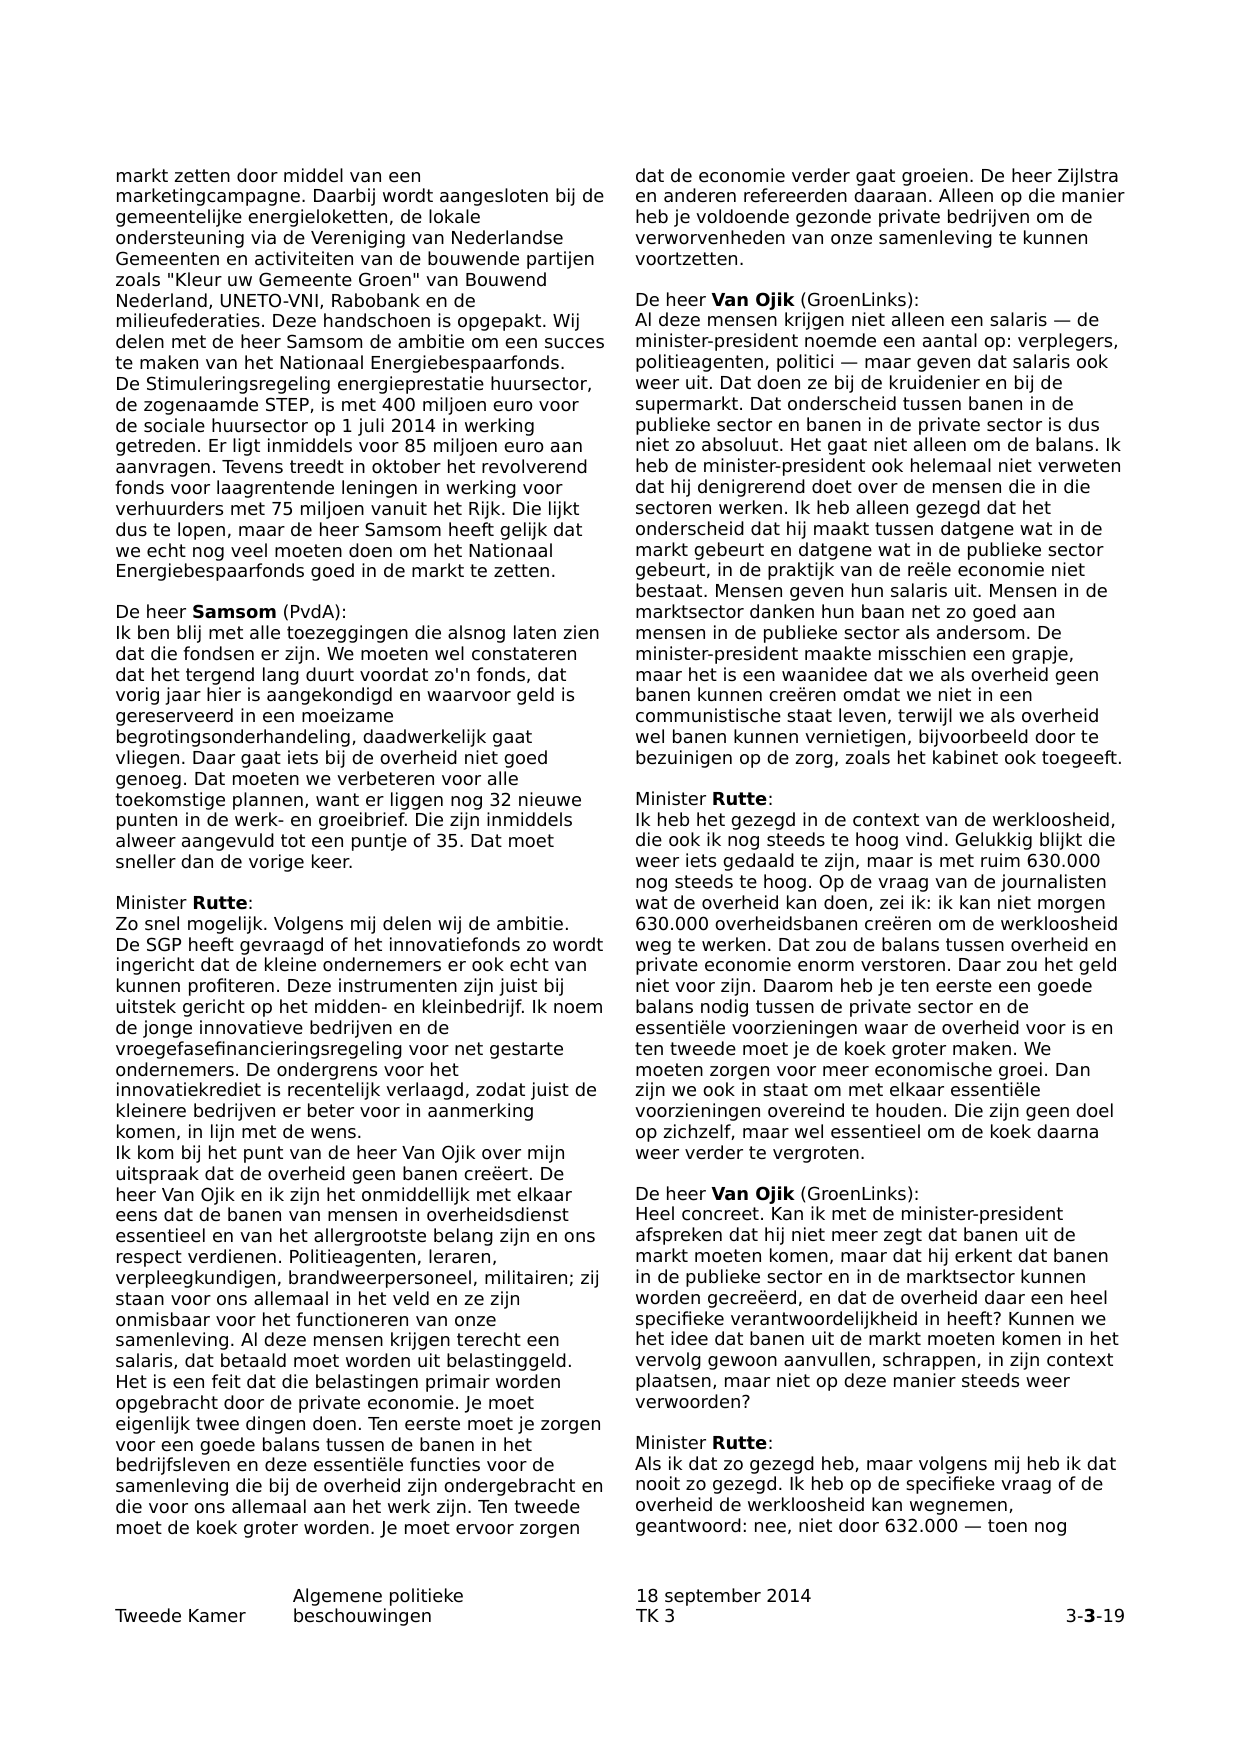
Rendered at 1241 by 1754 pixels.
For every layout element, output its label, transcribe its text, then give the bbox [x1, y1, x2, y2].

text Heel concreet. Kan ik met de minister-president afspreken dat hij niet meer zegt dat banen uit de markt moeten komen, maar dat hij erkent dat banen in de publieke sector en in de marktsector kunnen worden gecreëerd, en dat de overheid daar een heel specifieke verantwoordelijkheid in heeft? Kunnen we het idee dat banen uit de markt moeten komen in het vervolg gewoon aanvullen, schrappen, in zijn context plaatsen, maar niet op deze manier steeds weer verwoorden? [635, 1204, 1125, 1412]
text De heer Samsom (PvdA): [115, 602, 605, 623]
text markt zetten door middel van een marketingcampagne. Daarbij wordt aangesloten bij de gemeentelijke energieloketten, de lokale ondersteuning via de Vereniging van Nederlandse Gemeenten en activiteiten van de bouwende partijen zoals "Kleur uw Gemeente Groen" van Bouwend Nederland, UNETO-VNI, Rabobank en de milieufederaties. Deze handschoen is opgepakt. Wij delen met de heer Samsom de ambitie om een succes te maken van het Nationaal Energiebespaarfonds. [115, 165, 605, 374]
text Als ik dat zo gezegd heb, maar volgens mij heb ik dat nooit zo gezegd. Ik heb op de specifieke vraag of de overheid de werkloosheid kan wegnemen, geantwoord: nee, niet door 632.000 — toen nog [635, 1453, 1125, 1537]
text Ik kom bij het punt van de heer Van Ojik over mijn uitspraak dat de overheid geen banen creëert. De heer Van Ojik en ik zijn het onmiddellijk met elkaar eens dat de banen van mensen in overheidsdienst essentieel en van het allergrootste belang zijn en ons respect verdienen. Politieagenten, leraren, verpleegkundigen, brandweerpersoneel, militairen; zij staan voor ons allemaal in het veld en ze zijn onmisbaar voor het functioneren van onze samenleving. Al deze mensen krijgen terecht een salaris, dat betaald moet worden uit belastinggeld. Het is een feit dat die belastingen primair worden opgebracht door de private economie. Je moet eigenlijk twee dingen doen. Ten eerste moet je zorgen voor een goede balans tussen de banen in het bedrijfsleven en deze essentiële functies voor de samenleving die bij de overheid zijn ondergebracht en die voor ons allemaal aan het werk zijn. Ten tweede moet de koek groter worden. Je moet ervoor zorgen [115, 1143, 605, 1538]
text De Stimuleringsregeling energieprestatie huursector, de zogenaamde STEP, is met 400 miljoen euro voor de sociale huursector op 1 juli 2014 in werking getreden. Er ligt inmiddels voor 85 miljoen euro aan aanvragen. Tevens treedt in oktober het revolverend fonds voor laagrentende leningen in werking voor verhuurders met 75 miljoen vanuit het Rijk. Die lijkt dus te lopen, maar de heer Samsom heeft gelijk dat we echt nog veel moeten doen om het Nationaal Energiebespaarfonds goed in de markt te zetten. [115, 374, 605, 582]
text De heer Van Ojik (GroenLinks): [635, 289, 1125, 310]
text De SGP heeft gevraagd of het innovatiefonds zo wordt ingericht dat de kleine ondernemers er ook echt van kunnen profiteren. Deze instrumenten zijn juist bij uitstek gericht op het midden- en kleinbedrijf. Ik noem de jonge innovatieve bedrijven en de vroegefasefinancieringsregeling voor net gestarte ondernemers. De ondergrens voor het innovatiekrediet is recentelijk verlaagd, zodat juist de kleinere bedrijven er beter voor in aanmerking komen, in lijn met de wens. [115, 934, 605, 1143]
text Ik ben blij met alle toezeggingen die alsnog laten zien dat die fondsen er zijn. We moeten wel constateren dat het tergend lang duurt voordat zo'n fonds, dat vorig jaar hier is aangekondigd en waarvoor geld is gereserveerd in een moeizame begrotingsonderhandeling, daadwerkelijk gaat vliegen. Daar gaat iets bij de overheid niet goed genoeg. Dat moeten we verbeteren voor alle toekomstige plannen, want er liggen nog 32 nieuwe punten in de werk- en groeibrief. Die zijn inmiddels alweer aangevuld tot een puntje of 35. Dat moet sneller dan de vorige keer. [115, 623, 605, 873]
text Al deze mensen krijgen niet alleen een salaris — de minister-president noemde een aantal op: verplegers, politieagenten, politici — maar geven dat salaris ook weer uit. Dat doen ze bij de kruidenier en bij de supermarkt. Dat onderscheid tussen banen in de publieke sector en banen in de private sector is dus niet zo absoluut. Het gaat niet alleen om de balans. Ik heb de minister-president ook helemaal niet verweten dat hij denigrerend doet over de mensen die in die sectoren werken. Ik heb alleen gezegd dat het onderscheid dat hij maakt tussen datgene wat in de markt gebeurt en datgene wat in de publieke sector gebeurt, in de praktijk van de reële economie niet bestaat. Mensen geven hun salaris uit. Mensen in de marktsector danken hun baan net zo goed aan mensen in de publieke sector als andersom. De minister-president maakte misschien een grapje, maar het is een waanidee dat we als overheid geen banen kunnen creëren omdat we niet in een communistische staat leven, terwijl we als overheid wel banen kunnen vernietigen, bijvoorbeeld door te bezuinigen op de zorg, zoals het kabinet ook toegeeft. [635, 310, 1125, 768]
text Minister Rutte: [115, 893, 605, 913]
text Ik heb het gezegd in de context van de werkloosheid, die ook ik nog steeds te hoog vind. Gelukkig blijkt die weer iets gedaald te zijn, maar is met ruim 630.000 nog steeds te hoog. Op de vraag van de journalisten wat de overheid kan doen, zei ik: ik kan niet morgen 630.000 overheidsbanen creëren om de werkloosheid weg te werken. Dat zou de balans tussen overheid en private economie enorm verstoren. Daar zou het geld niet voor zijn. Daarom heb je ten eerste een goede balans nodig tussen de private sector en de essentiële voorzieningen waar de overheid voor is en ten tweede moet je de koek groter maken. We moeten zorgen voor meer economische groei. Dan zijn we ook in staat om met elkaar essentiële voorzieningen overeind te houden. Die zijn geen doel op zichzelf, maar wel essentieel om de koek daarna weer verder te vergroten. [635, 809, 1125, 1163]
text Minister Rutte: [635, 1432, 1125, 1453]
text Minister Rutte: [635, 788, 1125, 809]
text De heer Van Ojik (GroenLinks): [635, 1183, 1125, 1204]
text Zo snel mogelijk. Volgens mij delen wij de ambitie. [115, 913, 605, 934]
text dat de economie verder gaat groeien. De heer Zijlstra en anderen refereerden daaraan. Alleen op die manier heb je voldoende gezonde private bedrijven om de verworvenheden van onze samenleving te kunnen voortzetten. [635, 165, 1125, 269]
